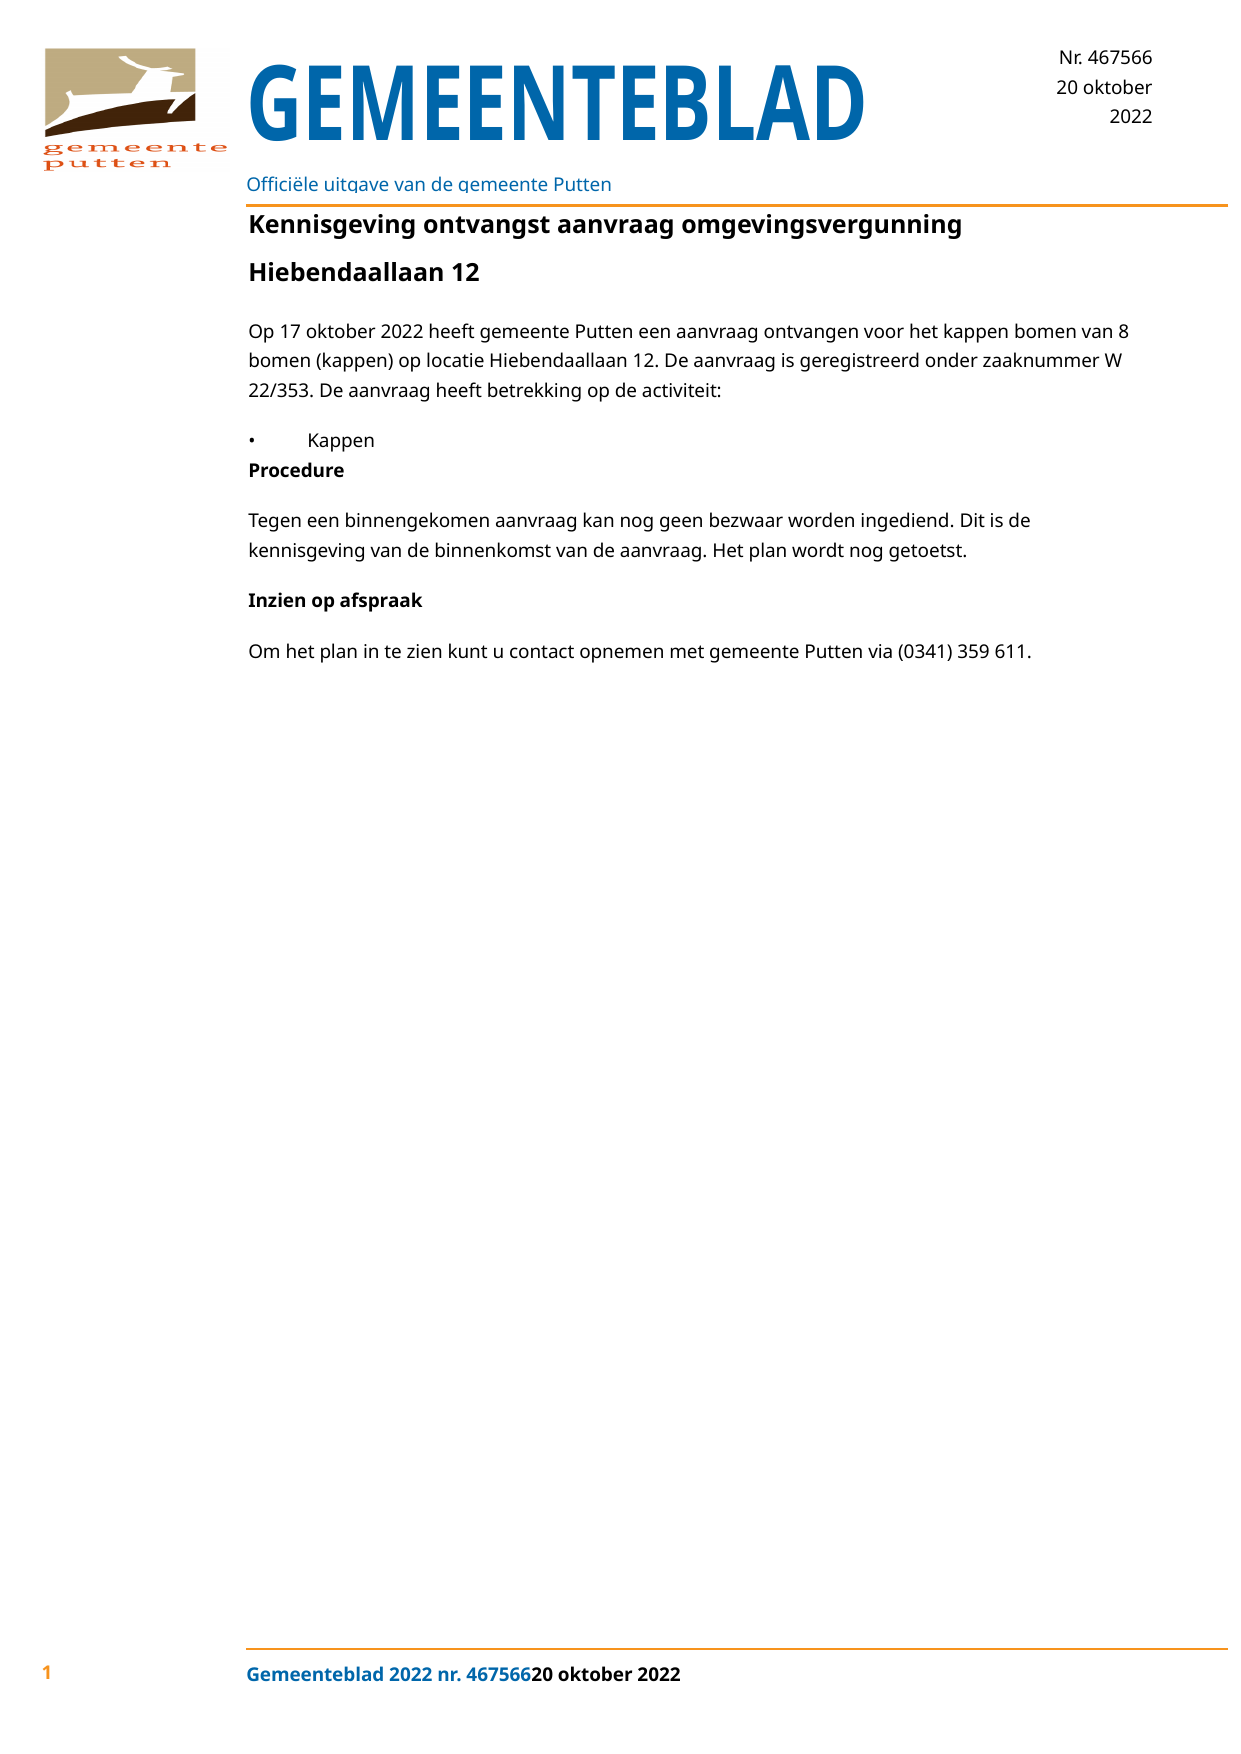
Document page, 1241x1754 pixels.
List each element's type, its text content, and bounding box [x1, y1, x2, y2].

list Kappen [248, 427, 1152, 453]
text Inzien op afspraak [248, 587, 1152, 613]
text Procedure [248, 457, 1152, 483]
text Kennisgeving ontvangst aanvraag omgevingsvergunning Hiebendaallaan 12 [248, 207, 1152, 288]
text Tegen een binnengekomen aanvraag kan nog geen bezwaar worden ingediend. Dit is de kennisgeving van de binnenkomst van de aanvraag. Het plan wordt nog getoetst. [248, 507, 1152, 563]
text Om het plan in te zien kunt u contact opnemen met gemeente Putten via (0341) 359 611. [248, 638, 1152, 664]
picture [41, 47, 231, 172]
text Op 17 oktober 2022 heeft gemeente Putten een aanvraag ontvangen voor het kappen bomen van 8 bomen (kappen) op locatie Hiebendaallaan 12. De aanvraag is geregistreerd onder zaaknummer W 22/353. De aanvraag heeft betrekking op de activiteit: [248, 318, 1152, 403]
